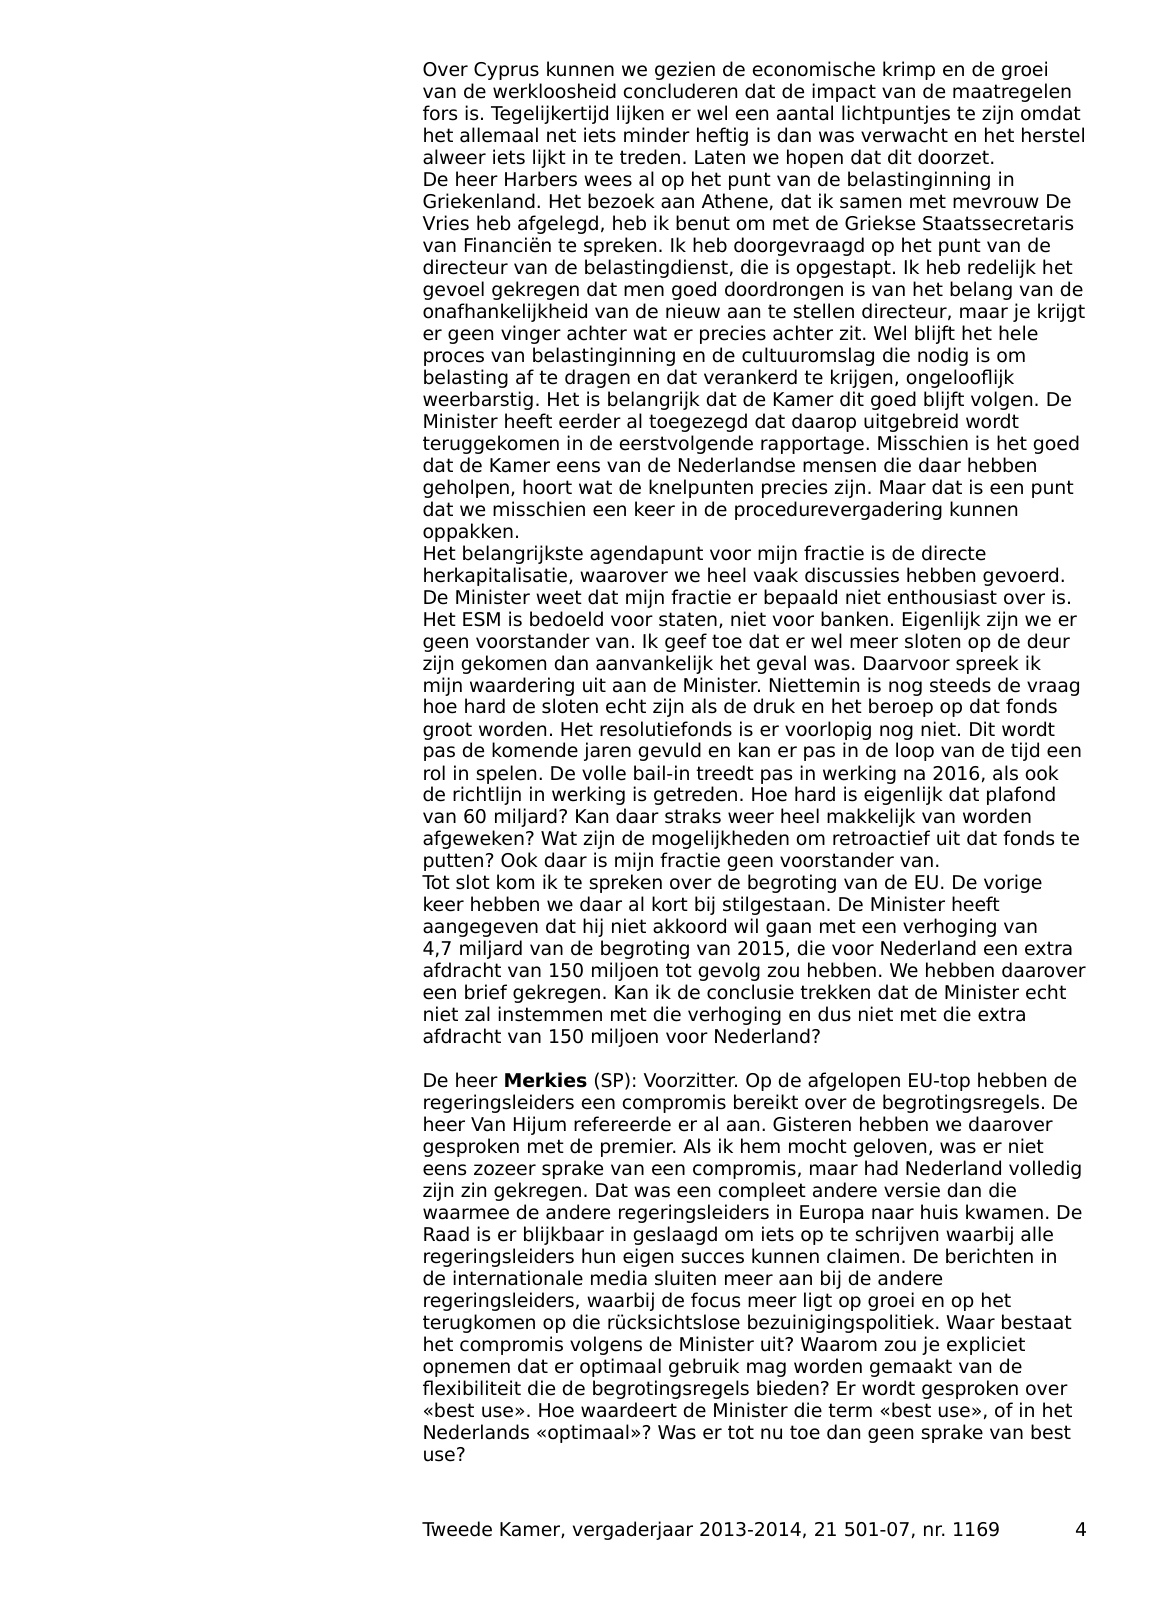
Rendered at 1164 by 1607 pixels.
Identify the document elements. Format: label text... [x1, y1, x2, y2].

text Het belangrijkste agendapunt voor mijn fractie is de directe herkapitalisatie, waarover we heel vaak discussies hebben gevoerd. De Minister weet dat mijn fractie er bepaald niet enthousiast over is. Het ESM is bedoeld voor staten, niet voor banken. Eigenlijk zijn we er geen voorstander van. Ik geef toe dat er wel meer sloten op de deur zijn gekomen dan aanvankelijk het geval was. Daarvoor spreek ik mijn waardering uit aan de Minister. Niettemin is nog steeds de vraag hoe hard de sloten echt zijn als de druk en het beroep op dat fonds groot worden. Het resolutiefonds is er voorlopig nog niet. Dit wordt pas de komende jaren gevuld en kan er pas in de loop van de tijd een rol in spelen. De volle bail-in treedt pas in werking na 2016, als ook de richtlijn in werking is getreden. Hoe hard is eigenlijk dat plafond van 60 miljard? Kan daar straks weer heel makkelijk van worden afgeweken? Wat zijn de mogelijkheden om retroactief uit dat fonds te putten? Ook daar is mijn fractie geen voorstander van. [422, 543, 1087, 872]
text Over Cyprus kunnen we gezien de economische krimp en de groei van de werkloosheid concluderen dat de impact van de maatregelen fors is. Tegelijkertijd lijken er wel een aantal lichtpuntjes te zijn omdat het allemaal net iets minder heftig is dan was verwacht en het herstel alweer iets lijkt in te treden. Laten we hopen dat dit doorzet. [422, 59, 1087, 169]
text Tot slot kom ik te spreken over de begroting van de EU. De vorige keer hebben we daar al kort bij stilgestaan. De Minister heeft aangegeven dat hij niet akkoord wil gaan met een verhoging van 4,7 miljard van de begroting van 2015, die voor Nederland een extra afdracht van 150 miljoen tot gevolg zou hebben. We hebben daarover een brief gekregen. Kan ik de conclusie trekken dat de Minister echt niet zal instemmen met die verhoging en dus niet met die extra afdracht van 150 miljoen voor Nederland? [422, 872, 1087, 1048]
text De heer Harbers wees al op het punt van de belastinginning in Griekenland. Het bezoek aan Athene, dat ik samen met mevrouw De Vries heb afgelegd, heb ik benut om met de Griekse Staatssecretaris van Financiën te spreken. Ik heb doorgevraagd op het punt van de directeur van de belastingdienst, die is opgestapt. Ik heb redelijk het gevoel gekregen dat men goed doordrongen is van het belang van de onafhankelijkheid van de nieuw aan te stellen directeur, maar je krijgt er geen vinger achter wat er precies achter zit. Wel blijft het hele proces van belastinginning en de cultuuromslag die nodig is om belasting af te dragen en dat verankerd te krijgen, ongelooflijk weerbarstig. Het is belangrijk dat de Kamer dit goed blijft volgen. De Minister heeft eerder al toegezegd dat daarop uitgebreid wordt teruggekomen in de eerstvolgende rapportage. Misschien is het goed dat de Kamer eens van de Nederlandse mensen die daar hebben geholpen, hoort wat de knelpunten precies zijn. Maar dat is een punt dat we misschien een keer in de procedurevergadering kunnen oppakken. [422, 169, 1087, 543]
text De heer Merkies (SP): Voorzitter. Op de afgelopen EU-top hebben de regeringsleiders een compromis bereikt over de begrotingsregels. De heer Van Hijum refereerde er al aan. Gisteren hebben we daarover gesproken met de premier. Als ik hem mocht geloven, was er niet eens zozeer sprake van een compromis, maar had Nederland volledig zijn zin gekregen. Dat was een compleet andere versie dan die waarmee de andere regeringsleiders in Europa naar huis kwamen. De Raad is er blijkbaar in geslaagd om iets op te schrijven waarbij alle regeringsleiders hun eigen succes kunnen claimen. De berichten in de internationale media sluiten meer aan bij de andere regeringsleiders, waarbij de focus meer ligt op groei en op het terugkomen op die rücksichtslose bezuinigingspolitiek. Waar bestaat het compromis volgens de Minister uit? Waarom zou je expliciet opnemen dat er optimaal gebruik mag worden gemaakt van de flexibiliteit die de begrotingsregels bieden? Er wordt gesproken over «best use». Hoe waardeert de Minister die term «best use», of in het Nederlands «optimaal»? Was er tot nu toe dan geen sprake van best use? [422, 1070, 1087, 1466]
